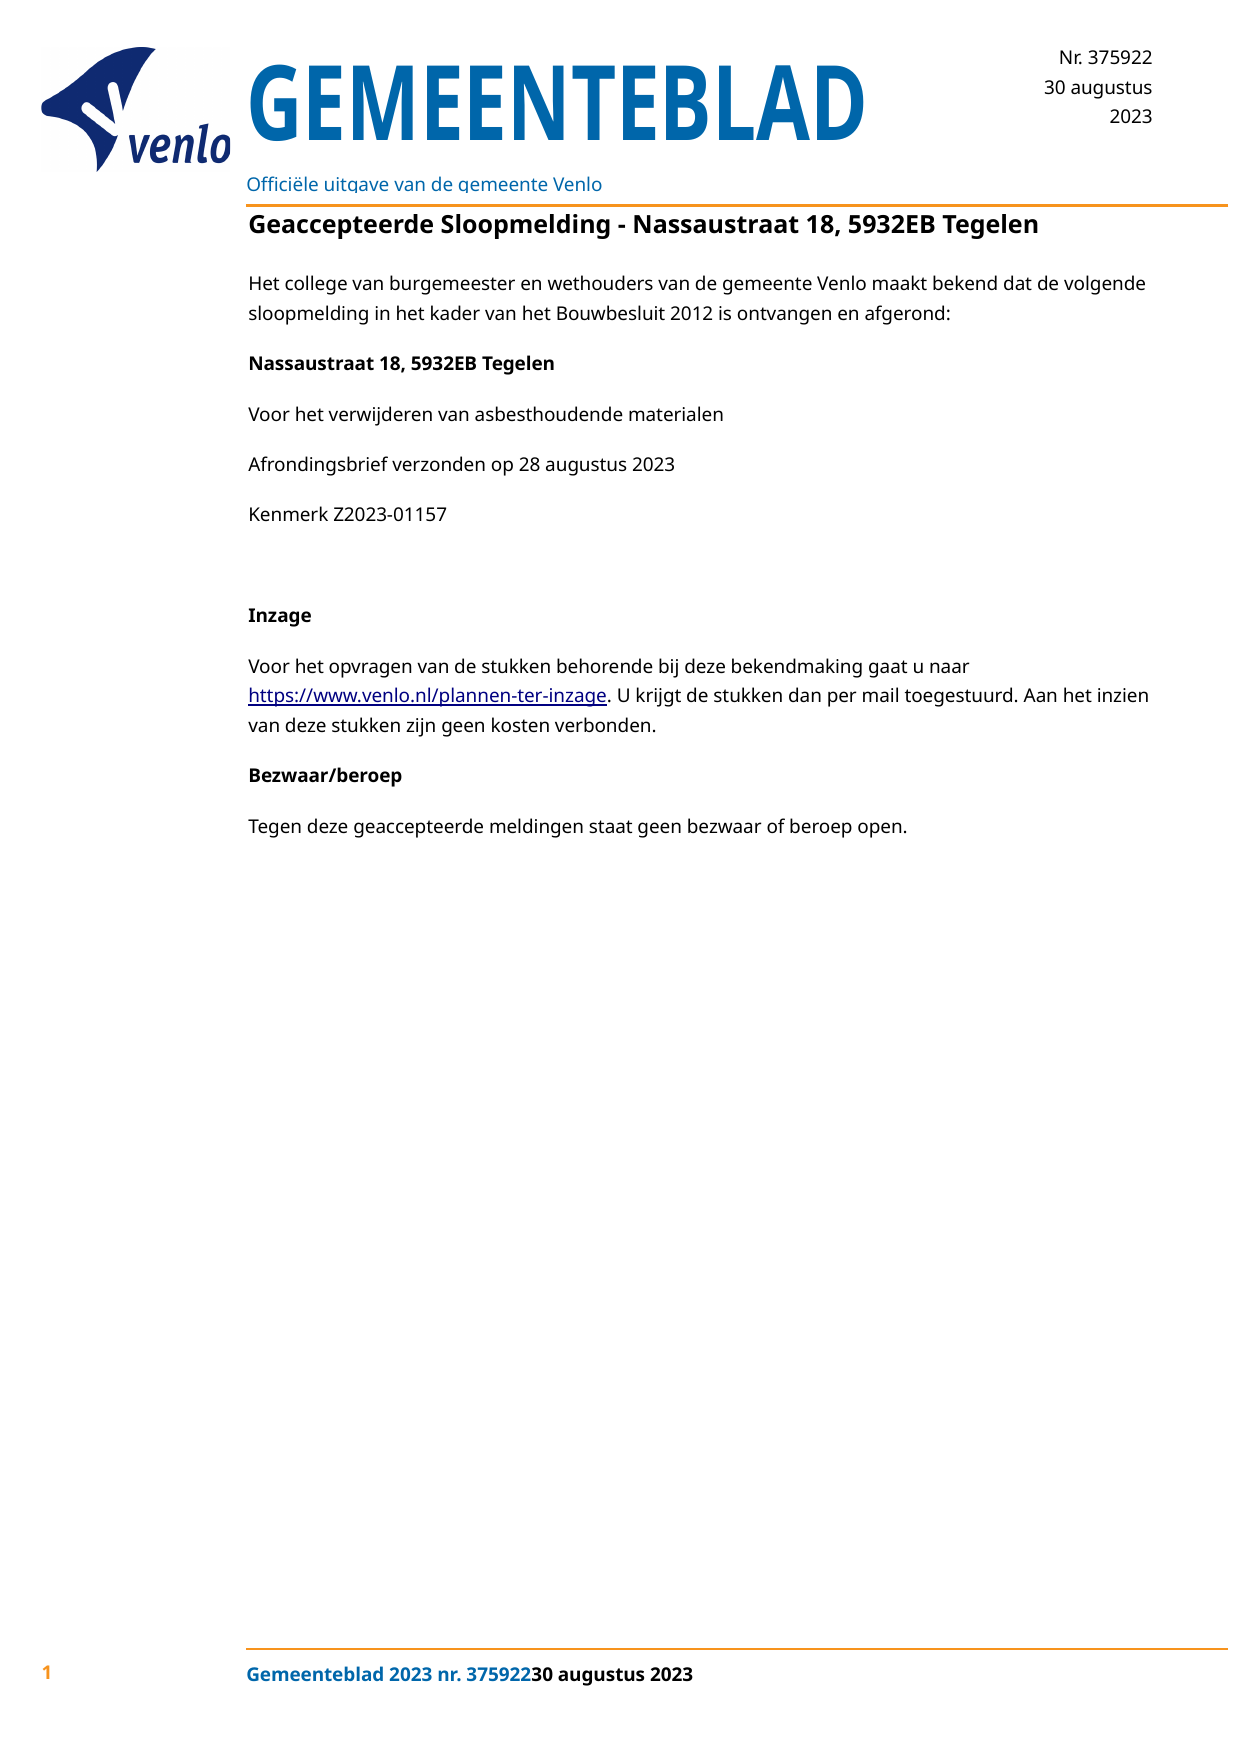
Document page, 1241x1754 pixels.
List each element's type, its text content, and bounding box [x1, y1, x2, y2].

text Inzage [248, 602, 1152, 628]
text Afrondingsbrief verzonden op 28 augustus 2023 [248, 451, 1152, 477]
picture [41, 47, 231, 172]
text Het college van burgemeester en wethouders van de gemeente Venlo maakt bekend dat de volgende sloopmelding in het kader van het Bouwbesluit 2012 is ontvangen en afgerond: [248, 270, 1152, 326]
text Kenmerk Z2023-01157 [248, 502, 1152, 527]
text Voor het verwijderen van asbesthoudende materialen [248, 401, 1152, 426]
text Geaccepteerde Sloopmelding - Nassaustraat 18, 5932EB Tegelen [248, 207, 1152, 241]
text Bezwaar/beroep [248, 762, 1152, 788]
text Tegen deze geaccepteerde meldingen staat geen bezwaar of beroep open. [248, 813, 1152, 838]
text Nassaustraat 18, 5932EB Tegelen [248, 350, 1152, 376]
text Voor het opvragen van de stukken behorende bij deze bekendmaking gaat u naar https://www.venlo.nl/plannen-ter-inzage. U krijgt de stukken dan per mail toegestuurd. Aan het inzien van deze stukken zijn geen kosten verbonden. [248, 653, 1152, 738]
